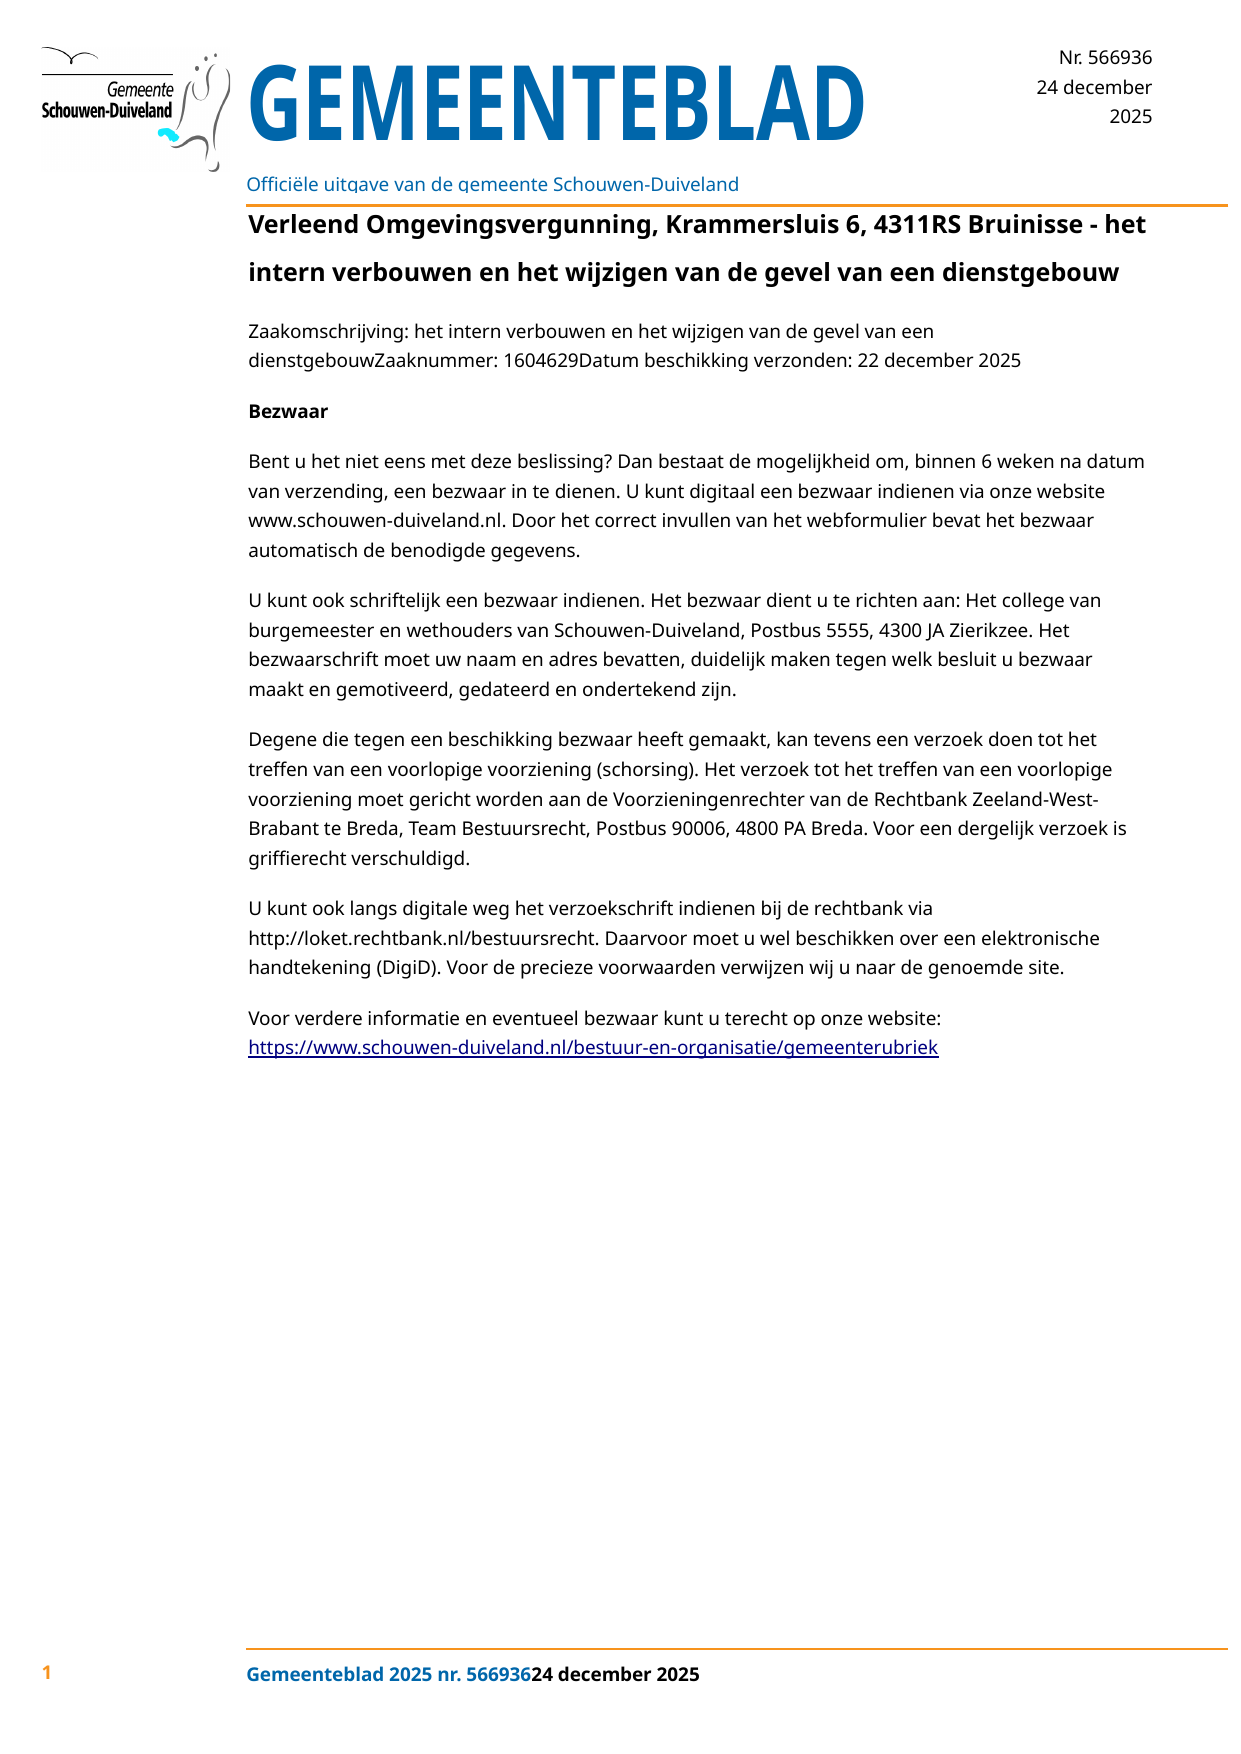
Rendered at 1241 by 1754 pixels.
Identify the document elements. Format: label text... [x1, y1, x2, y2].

text Zaakomschrijving: het intern verbouwen en het wijzigen van de gevel van een dienstgebouwZaaknummer: 1604629Datum beschikking verzonden: 22 december 2025 [248, 318, 1152, 373]
text U kunt ook schriftelijk een bezwaar indienen. Het bezwaar dient u te richten aan: Het college van burgemeester en wethouders van Schouwen-Duiveland, Postbus 5555, 4300 JA Zierikzee. Het bezwaarschrift moet uw naam en adres bevatten, duidelijk maken tegen welk besluit u bezwaar maakt en gemotiveerd, gedateerd en ondertekend zijn. [248, 587, 1152, 702]
text Bent u het niet eens met deze beslissing? Dan bestaat de mogelijkheid om, binnen 6 weken na datum van verzending, een bezwaar in te dienen. U kunt digitaal een bezwaar indienen via onze website www.schouwen-duiveland.nl. Door het correct invullen van het webformulier bevat het bezwaar automatisch de benodigde gegevens. [248, 448, 1152, 563]
text Verleend Omgevingsvergunning, Krammersluis 6, 4311RS Bruinisse - het intern verbouwen en het wijzigen van de gevel van een dienstgebouw [248, 207, 1152, 288]
text U kunt ook langs digitale weg het verzoekschrift indienen bij de rechtbank via http://loket.rechtbank.nl/bestuursrecht. Daarvoor moet u wel beschikken over een elektronische handtekening (DigiD). Voor de precieze voorwaarden verwijzen wij u naar de genoemde site. [248, 895, 1152, 980]
picture [41, 47, 231, 172]
text Voor verdere informatie en eventueel bezwaar kunt u terecht op onze website: https://www.schouwen-duiveland.nl/bestuur-en-organisatie/gemeenterubriek [248, 1005, 1152, 1060]
text Bezwaar [248, 398, 1152, 424]
text Degene die tegen een beschikking bezwaar heeft gemaakt, kan tevens een verzoek doen tot het treffen van een voorlopige voorziening (schorsing). Het verzoek tot het treffen van een voorlopige voorziening moet gericht worden aan de Voorzieningenrechter van de Rechtbank Zeeland-West-Brabant te Breda, Team Bestuursrecht, Postbus 90006, 4800 PA Breda. Voor een dergelijk verzoek is griffierecht verschuldigd. [248, 727, 1152, 871]
